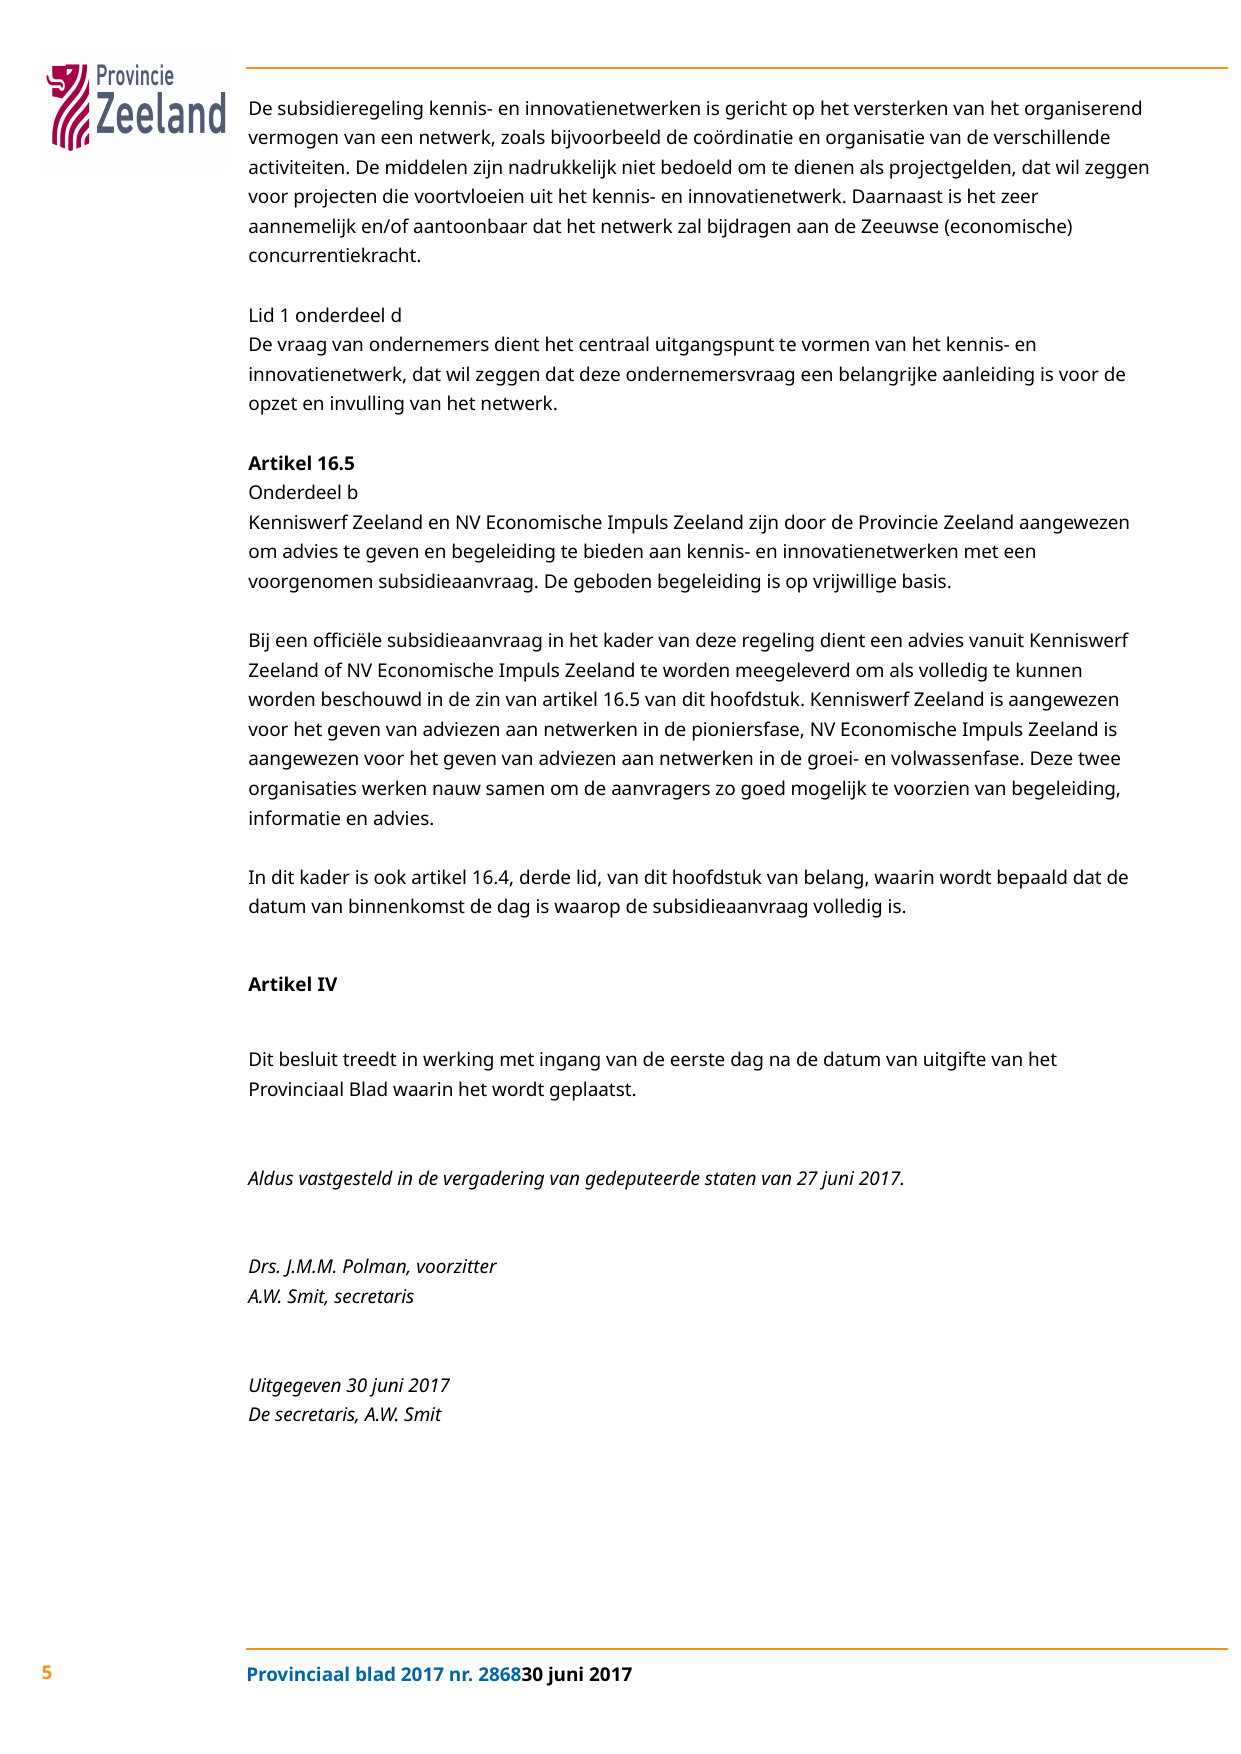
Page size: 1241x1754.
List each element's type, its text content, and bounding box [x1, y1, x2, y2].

text Drs. J.M.M. Polman, voorzitter [248, 1253, 1152, 1279]
text Lid 1 onderdeel d [248, 302, 1152, 328]
picture [41, 47, 231, 172]
text De secretaris, A.W. Smit [248, 1401, 1152, 1427]
text Onderdeel b [248, 479, 1152, 505]
text Uitgegeven 30 juni 2017 [248, 1372, 1152, 1398]
text In dit kader is ook artikel 16.4, derde lid, van dit hoofdstuk van belang, waarin wordt bepaald dat de datum van binnenkomst de dag is waarop de subsidieaanvraag volledig is. [248, 864, 1152, 919]
text Artikel 16.5 [248, 450, 1152, 476]
text De vraag van ondernemers dient het centraal uitgangspunt te vormen van het kennis- en innovatienetwerk, dat wil zeggen dat deze ondernemersvraag een belangrijke aanleiding is voor de opzet en invulling van het netwerk. [248, 331, 1152, 416]
text Aldus vastgesteld in de vergadering van gedeputeerde staten van 27 juni 2017. [248, 1165, 1152, 1191]
text A.W. Smit, secretaris [248, 1283, 1152, 1309]
text Bij een officiële subsidieaanvraag in het kader van deze regeling dient een advies vanuit Kenniswerf Zeeland of NV Economische Impuls Zeeland te worden meegeleverd om als volledig te kunnen worden beschouwd in de zin van artikel 16.5 van dit hoofdstuk. Kenniswerf Zeeland is aangewezen voor het geven van adviezen aan netwerken in de pioniersfase, NV Economische Impuls Zeeland is aangewezen voor het geven van adviezen aan netwerken in de groei- en volwassenfase. Deze twee organisaties werken nauw samen om de aanvragers zo goed mogelijk te voorzien van begeleiding, informatie en advies. [248, 627, 1152, 831]
text Kenniswerf Zeeland en NV Economische Impuls Zeeland zijn door de Provincie Zeeland aangewezen om advies te geven en begeleiding te bieden aan kennis- en innovatienetwerken met een voorgenomen subsidieaanvraag. De geboden begeleiding is op vrijwillige basis. [248, 509, 1152, 594]
text De subsidieregeling kennis- en innovatienetwerken is gericht op het versterken van het organiserend vermogen van een netwerk, zoals bijvoorbeeld de coördinatie en organisatie van de verschillende activiteiten. De middelen zijn nadrukkelijk niet bedoeld om te dienen als projectgelden, dat wil zeggen voor projecten die voortvloeien uit het kennis- en innovatienetwerk. Daarnaast is het zeer aannemelijk en/of aantoonbaar dat het netwerk zal bijdragen aan de Zeeuwse (economische) concurrentiekracht. [248, 95, 1152, 268]
text Artikel IV [248, 969, 1152, 997]
text Dit besluit treedt in werking met ingang van de eerste dag na de datum van uitgifte van het Provinciaal Blad waarin het wordt geplaatst. [248, 1046, 1152, 1102]
